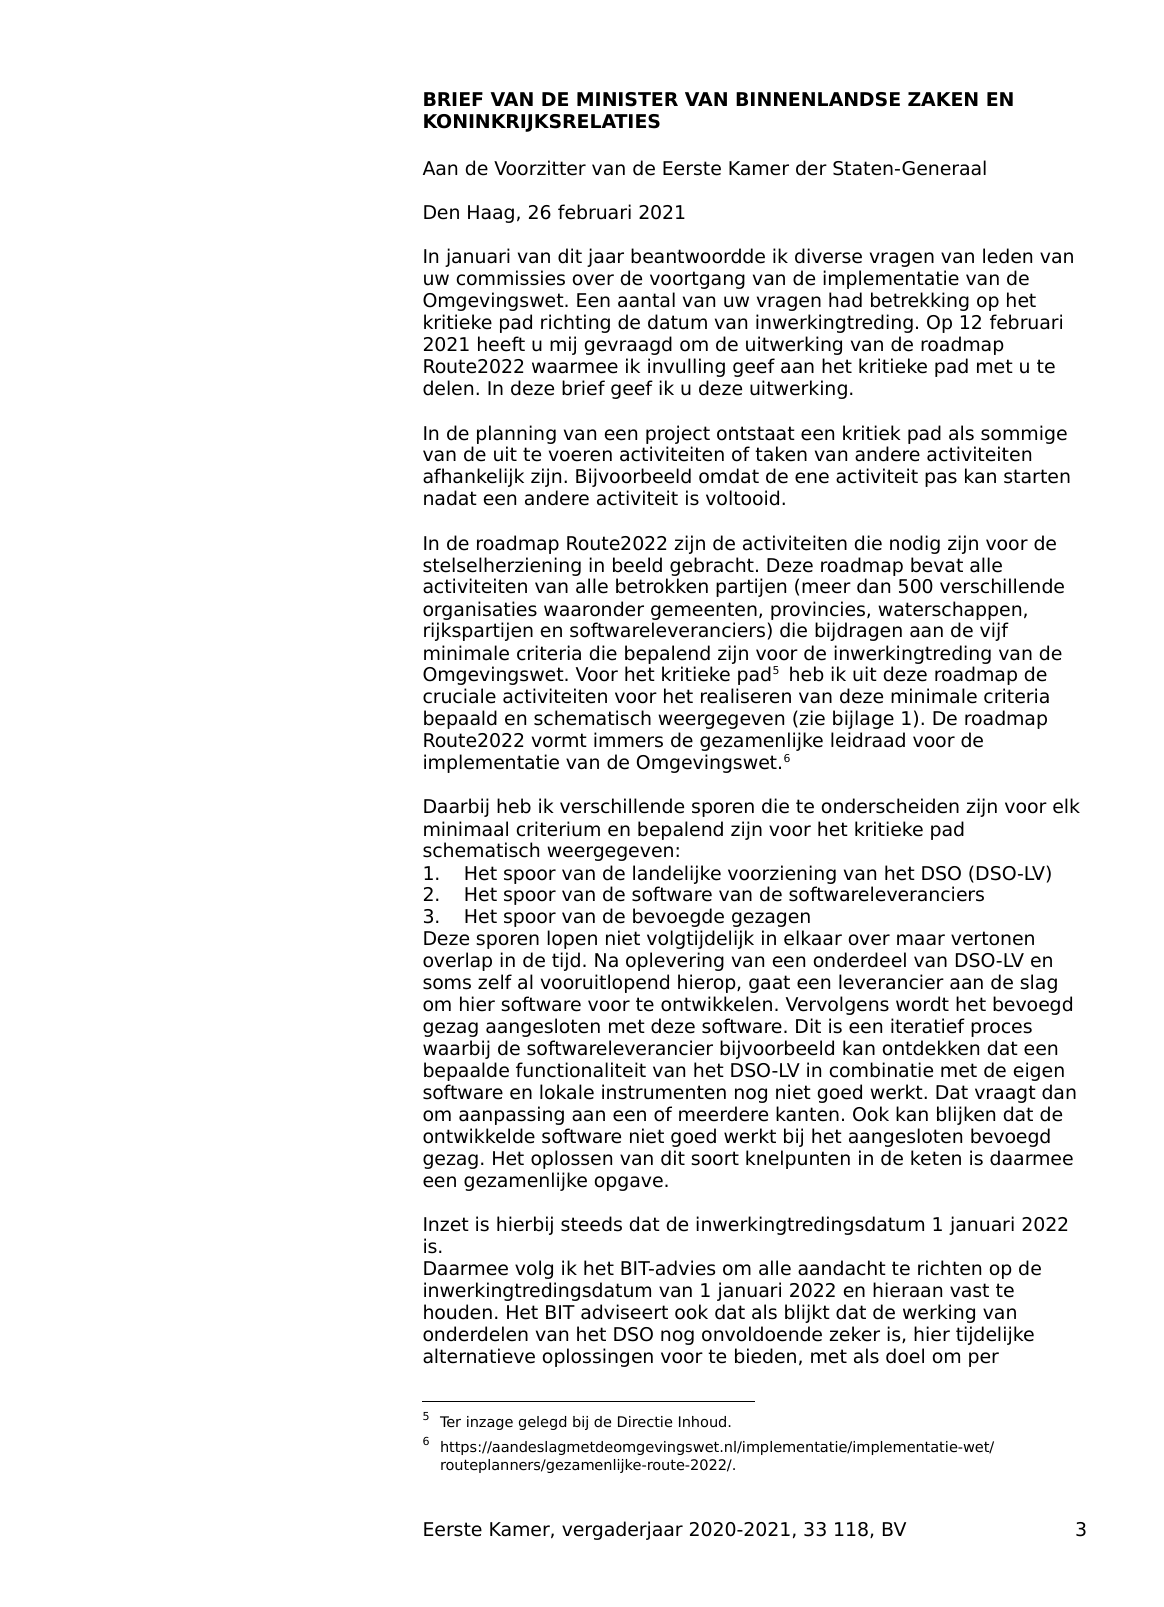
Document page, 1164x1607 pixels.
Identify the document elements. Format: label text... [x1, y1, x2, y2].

text 1. Het spoor van de landelijke voorziening van het DSO (DSO-LV) [422, 862, 1087, 884]
text Aan de Voorzitter van de Eerste Kamer der Staten-Generaal [422, 158, 1087, 180]
subtitle BRIEF VAN DE MINISTER VAN BINNENLANDSE ZAKEN EN KONINKRIJKSRELATIES [422, 89, 1087, 133]
text In de roadmap Route2022 zijn de activiteiten die nodig zijn voor de stelselherziening in beeld gebracht. Deze roadmap bevat alle activiteiten van alle betrokken partijen (meer dan 500 verschillende organisaties waaronder gemeenten, provincies, waterschappen, rijkspartijen en softwareleveranciers) die bijdragen aan de vijf minimale criteria die bepalend zijn voor de inwerkingtreding van de Omgevingswet. Voor het kritieke pad heb ik uit deze roadmap de cruciale activiteiten voor het realiseren van deze minimale criteria bepaald en schematisch weergegeven (zie bijlage 1). De roadmap Route2022 vormt immers de gezamenlijke leidraad voor de implementatie van de Omgevingswet. [422, 532, 1087, 774]
text 3. Het spoor van de bevoegde gezagen [422, 906, 1087, 928]
text Den Haag, 26 februari 2021 [422, 202, 1087, 224]
text In de planning van een project ontstaat een kritiek pad als sommige van de uit te voeren activiteiten of taken van andere activiteiten afhankelijk zijn. Bijvoorbeeld omdat de ene activiteit pas kan starten nadat een andere activiteit is voltooid. [422, 422, 1087, 510]
text Deze sporen lopen niet volgtijdelijk in elkaar over maar vertonen overlap in de tijd. Na oplevering van een onderdeel van DSO-LV en soms zelf al vooruitlopend hierop, gaat een leverancier aan de slag om hier software voor te ontwikkelen. Vervolgens wordt het bevoegd gezag aangesloten met deze software. Dit is een iteratief proces waarbij de softwareleverancier bijvoorbeeld kan ontdekken dat een bepaalde functionaliteit van het DSO-LV in combinatie met de eigen software en lokale instrumenten nog niet goed werkt. Dat vraagt dan om aanpassing aan een of meerdere kanten. Ook kan blijken dat de ontwikkelde software niet goed werkt bij het aangesloten bevoegd gezag. Het oplossen van dit soort knelpunten in de keten is daarmee een gezamenlijke opgave. [422, 928, 1087, 1192]
text In januari van dit jaar beantwoordde ik diverse vragen van leden van uw commissies over de voortgang van de implementatie van de Omgevingswet. Een aantal van uw vragen had betrekking op het kritieke pad richting de datum van inwerkingtreding. Op 12 februari 2021 heeft u mij gevraagd om de uitwerking van de roadmap Route2022 waarmee ik invulling geef aan het kritieke pad met u te delen. In deze brief geef ik u deze uitwerking. [422, 246, 1087, 400]
text Ter inzage gelegd bij de Directie Inhoud. [422, 1410, 1087, 1432]
text Daarmee volg ik het BIT-advies om alle aandacht te richten op de inwerkingtredingsdatum van 1 januari 2022 en hieraan vast te houden. Het BIT adviseert ook dat als blijkt dat de werking van onderdelen van het DSO nog onvoldoende zeker is, hier tijdelijke alternatieve oplossingen voor te bieden, met als doel om per [422, 1258, 1087, 1368]
text https://aandeslagmetdeomgevingswet.nl/implementatie/implementatie-wet/routeplanners/gezamenlijke-route-2022/. [422, 1435, 1087, 1474]
text 2. Het spoor van de software van de softwareleveranciers [422, 884, 1087, 906]
text Inzet is hierbij steeds dat de inwerkingtredingsdatum 1 januari 2022 is. [422, 1214, 1087, 1258]
text Daarbij heb ik verschillende sporen die te onderscheiden zijn voor elk minimaal criterium en bepalend zijn voor het kritieke pad schematisch weergegeven: [422, 796, 1087, 862]
